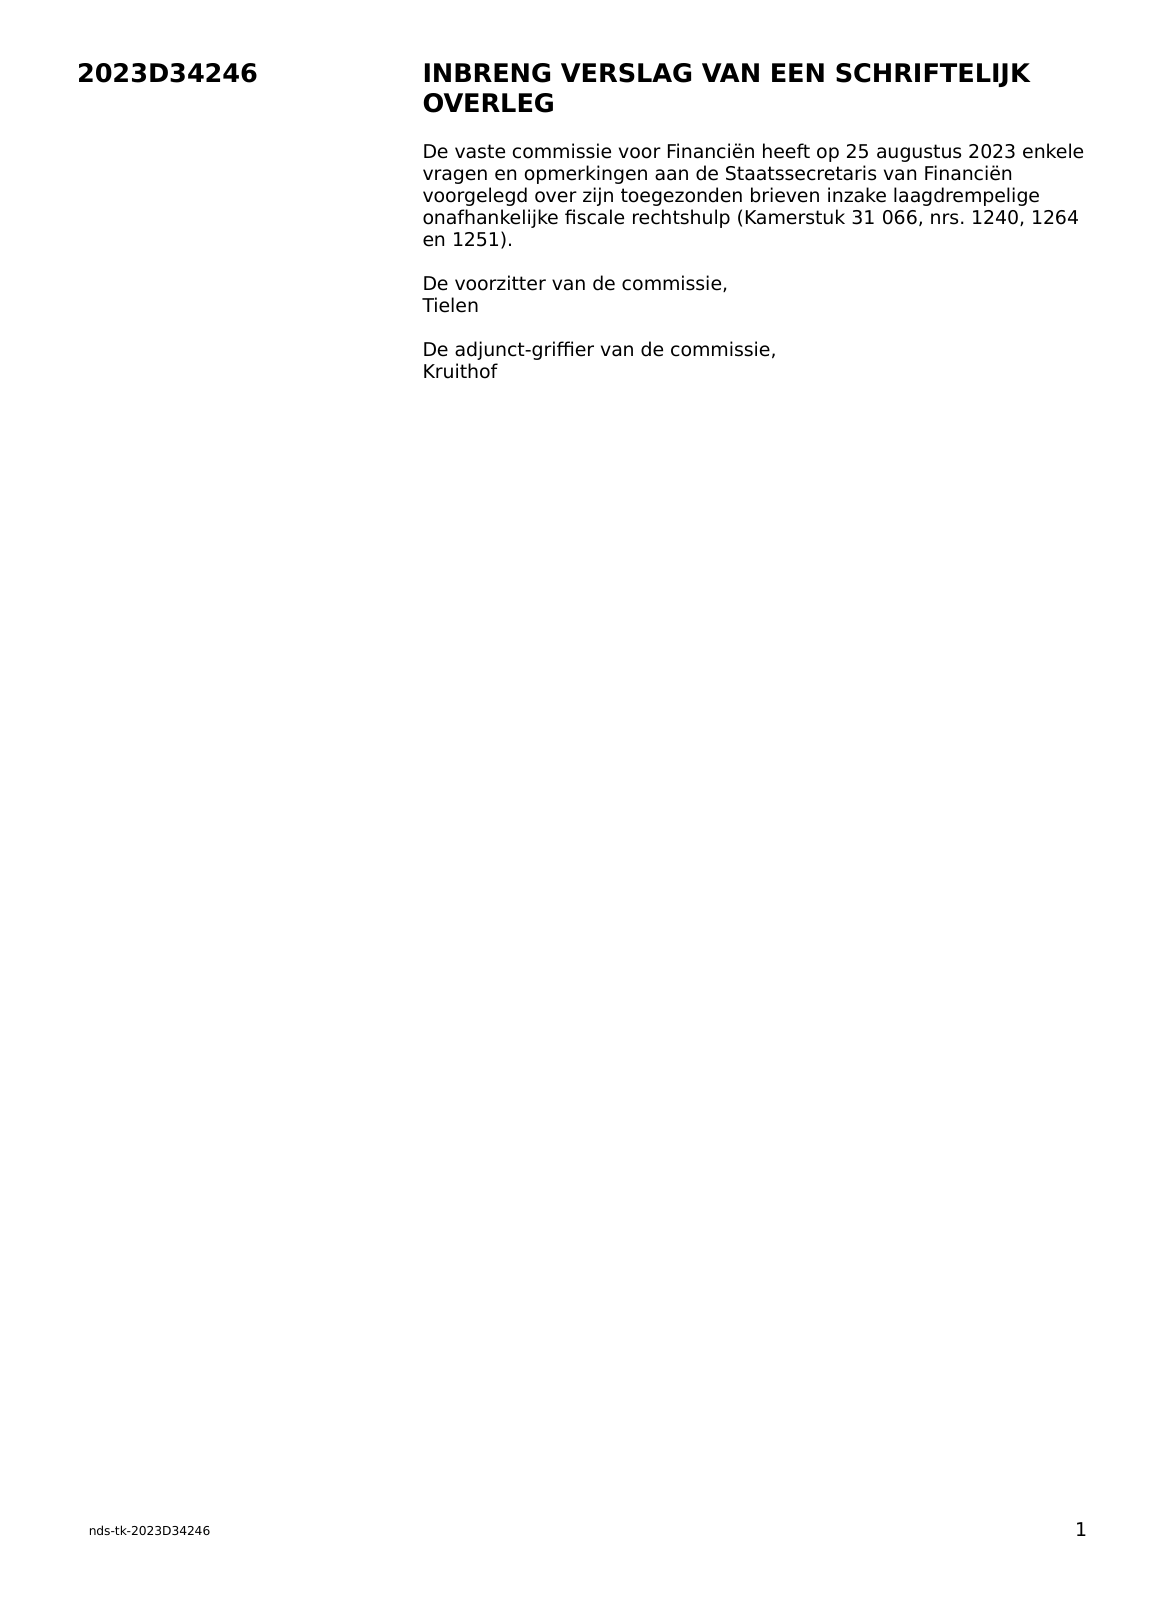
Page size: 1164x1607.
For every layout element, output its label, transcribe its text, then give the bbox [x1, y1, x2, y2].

text Kruithof [422, 361, 1087, 383]
text De vaste commissie voor Financiën heeft op 25 augustus 2023 enkele vragen en opmerkingen aan de Staatssecretaris van Financiën voorgelegd over zijn toegezonden brieven inzake laagdrempelige onafhankelijke fiscale rechtshulp (Kamerstuk 31 066, nrs. 1240, 1264 en 1251). [422, 141, 1087, 251]
text De voorzitter van de commissie, [422, 273, 1087, 295]
text Tielen [422, 295, 1087, 317]
text 2023D34246 INBRENG VERSLAG VAN EEN SCHRIFTELIJK OVERLEG [77, 59, 1087, 118]
text De adjunct-griffier van de commissie, [422, 339, 1087, 361]
text nds-tk-2023D34246 [88, 1524, 323, 1538]
